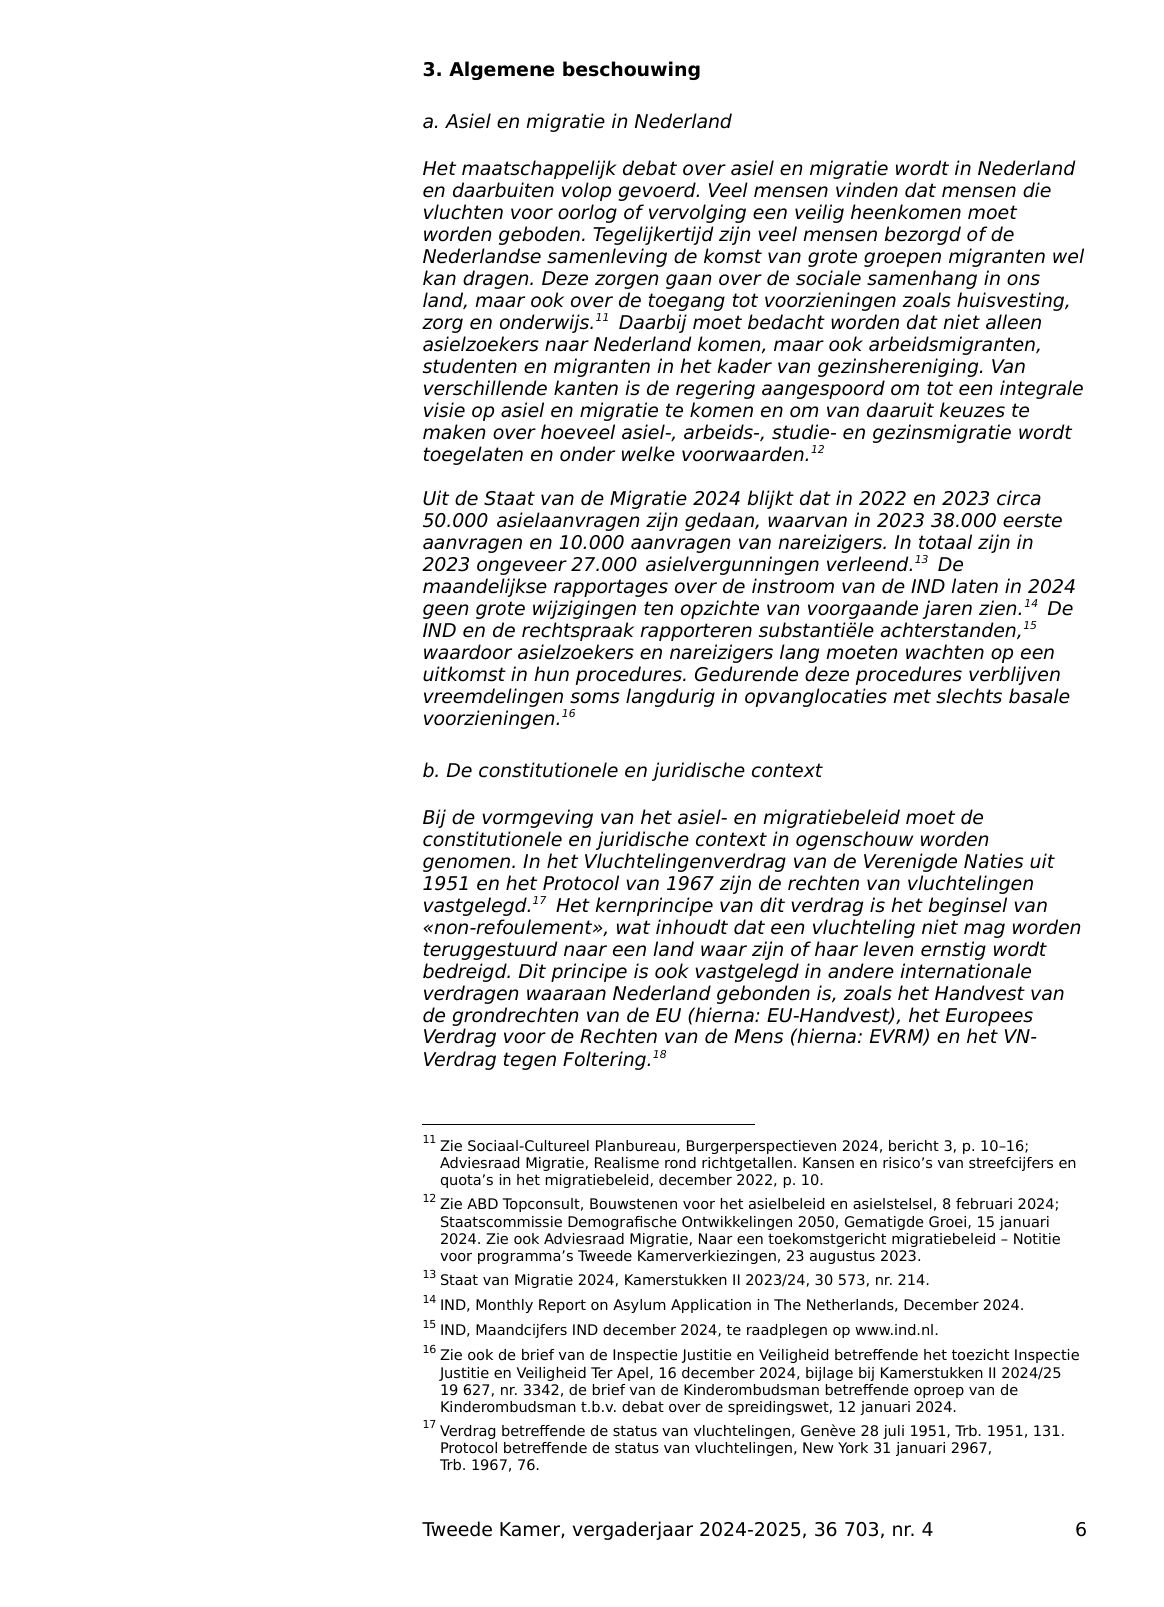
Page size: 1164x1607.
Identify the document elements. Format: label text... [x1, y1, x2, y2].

text Bij de vormgeving van het asiel- en migratiebeleid moet de constitutionele en juridische context in ogenschouw worden genomen. In het Vluchtelingenverdrag van de Verenigde Naties uit 1951 en het Protocol van 1967 zijn de rechten van vluchtelingen vastgelegd. Het kernprincipe van dit verdrag is het beginsel van «non-refoulement», wat inhoudt dat een vluchteling niet mag worden teruggestuurd naar een land waar zijn of haar leven ernstig wordt bedreigd. Dit principe is ook vastgelegd in andere internationale verdragen waaraan Nederland gebonden is, zoals het Handvest van de grondrechten van de EU (hierna: EU-Handvest), het Europees Verdrag voor de Rechten van de Mens (hierna: EVRM) en het VN-Verdrag tegen Foltering. [422, 807, 1087, 1070]
text Verdrag betreffende de status van vluchtelingen, Genève 28 juli 1951, Trb. 1951, 131. Protocol betreffende de status van vluchtelingen, New York 31 januari 2967, Trb. 1967, 76. [422, 1418, 1087, 1474]
subtitle b. De constitutionele en juridische context [422, 760, 1087, 782]
text Zie ABD Topconsult, Bouwstenen voor het asielbeleid en asielstelsel, 8 februari 2024; Staatscommissie Demografische Ontwikkelingen 2050, Gematigde Groei, 15 januari 2024. Zie ook Adviesraad Migratie, Naar een toekomstgericht migratiebeleid – Notitie voor programma’s Tweede Kamerverkiezingen, 23 augustus 2023. [422, 1192, 1087, 1265]
text Staat van Migratie 2024, Kamerstukken II 2023/24, 30 573, nr. 214. [422, 1268, 1087, 1290]
text Het maatschappelijk debat over asiel en migratie wordt in Nederland en daarbuiten volop gevoerd. Veel mensen vinden dat mensen die vluchten voor oorlog of vervolging een veilig heenkomen moet worden geboden. Tegelijkertijd zijn veel mensen bezorgd of de Nederlandse samenleving de komst van grote groepen migranten wel kan dragen. Deze zorgen gaan over de sociale samenhang in ons land, maar ook over de toegang tot voorzieningen zoals huisvesting, zorg en onderwijs. Daarbij moet bedacht worden dat niet alleen asielzoekers naar Nederland komen, maar ook arbeidsmigranten, studenten en migranten in het kader van gezinshereniging. Van verschillende kanten is de regering aangespoord om tot een integrale visie op asiel en migratie te komen en om van daaruit keuzes te maken over hoeveel asiel-, arbeids-, studie- en gezinsmigratie wordt toegelaten en onder welke voorwaarden. [422, 158, 1087, 466]
text Uit de Staat van de Migratie 2024 blijkt dat in 2022 en 2023 circa 50.000 asielaanvragen zijn gedaan, waarvan in 2023 38.000 eerste aanvragen en 10.000 aanvragen van nareizigers. In totaal zijn in 2023 ongeveer 27.000 asielvergunningen verleend. De maandelijkse rapportages over de instroom van de IND laten in 2024 geen grote wijzigingen ten opzichte van voorgaande jaren zien. De IND en de rechtspraak rapporteren substantiële achterstanden, waardoor asielzoekers en nareizigers lang moeten wachten op een uitkomst in hun procedures. Gedurende deze procedures verblijven vreemdelingen soms langdurig in opvanglocaties met slechts basale voorzieningen. [422, 488, 1087, 730]
subtitle a. Asiel en migratie in Nederland [422, 111, 1087, 133]
text Zie Sociaal-Cultureel Planbureau, Burgerperspectieven 2024, bericht 3, p. 10–16; Adviesraad Migratie, Realisme rond richtgetallen. Kansen en risico’s van streefcijfers en quota’s in het migratiebeleid, december 2022, p. 10. [422, 1133, 1087, 1189]
subtitle 3. Algemene beschouwing [422, 59, 1087, 81]
text Zie ook de brief van de Inspectie Justitie en Veiligheid betreffende het toezicht Inspectie Justitie en Veiligheid Ter Apel, 16 december 2024, bijlage bij Kamerstukken II 2024/25 19 627, nr. 3342, de brief van de Kinderombudsman betreffende oproep van de Kinderombudsman t.b.v. debat over de spreidingswet, 12 januari 2024. [422, 1343, 1087, 1416]
text IND, Monthly Report on Asylum Application in The Netherlands, December 2024. [422, 1293, 1087, 1315]
text IND, Maandcijfers IND december 2024, te raadplegen op www.ind.nl. [422, 1318, 1087, 1340]
